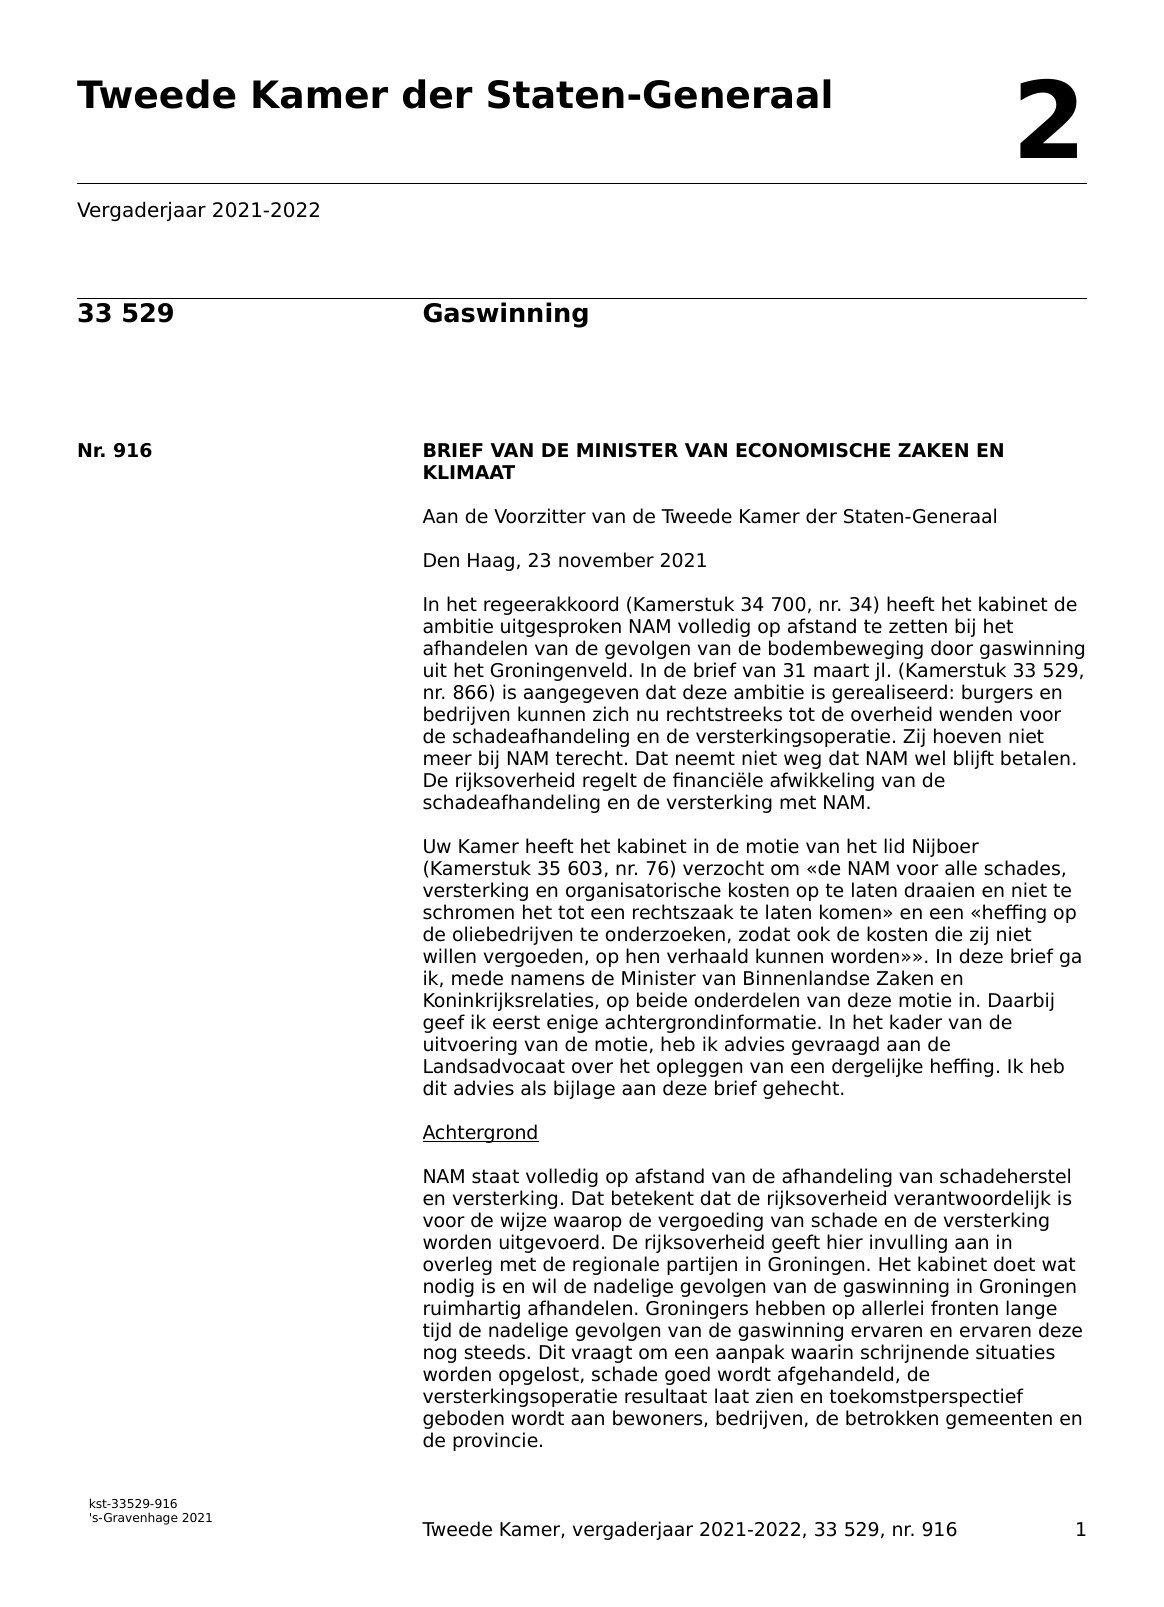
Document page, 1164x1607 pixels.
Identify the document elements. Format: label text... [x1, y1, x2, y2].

subtitle 33 529 Gaswinning [77, 299, 1087, 329]
text Aan de Voorzitter van de Tweede Kamer der Staten-Generaal [422, 506, 1087, 528]
subtitle Achtergrond [422, 1122, 1087, 1144]
text 's-Gravenhage 2021 [88, 1511, 323, 1525]
table_cell Vergaderjaar 2021-2022 [77, 184, 1087, 298]
text NAM staat volledig op afstand van de afhandeling van schadeherstel en versterking. Dat betekent dat de rijksoverheid verantwoordelijk is voor de wijze waarop de vergoeding van schade en de versterking worden uitgevoerd. De rijksoverheid geeft hier invulling aan in overleg met de regionale partijen in Groningen. Het kabinet doet wat nodig is en wil de nadelige gevolgen van de gaswinning in Groningen ruimhartig afhandelen. Groningers hebben op allerlei fronten lange tijd de nadelige gevolgen van de gaswinning ervaren en ervaren deze nog steeds. Dit vraagt om een aanpak waarin schrijnende situaties worden opgelost, schade goed wordt afgehandeld, de versterkingsoperatie resultaat laat zien en toekomstperspectief geboden wordt aan bewoners, bedrijven, de betrokken gemeenten en de provincie. [422, 1166, 1087, 1452]
table_header Tweede Kamer der Staten-Generaal [77, 59, 886, 183]
text kst-33529-916 [88, 1497, 323, 1511]
text Uw Kamer heeft het kabinet in de motie van het lid Nijboer (Kamerstuk 35 603, nr. 76) verzocht om «de NAM voor alle schades, versterking en organisatorische kosten op te laten draaien en niet te schromen het tot een rechtszaak te laten komen» en een «heffing op de oliebedrijven te onderzoeken, zodat ook de kosten die zij niet willen vergoeden, op hen verhaald kunnen worden»». In deze brief ga ik, mede namens de Minister van Binnenlandse Zaken en Koninkrijksrelaties, op beide onderdelen van deze motie in. Daarbij geef ik eerst enige achtergrondinformatie. In het kader van de uitvoering van de motie, heb ik advies gevraagd aan de Landsadvocaat over het opleggen van een dergelijke heffing. Ik heb dit advies als bijlage aan deze brief gehecht. [422, 836, 1087, 1100]
text Den Haag, 23 november 2021 [422, 550, 1087, 572]
text In het regeerakkoord (Kamerstuk 34 700, nr. 34) heeft het kabinet de ambitie uitgesproken NAM volledig op afstand te zetten bij het afhandelen van de gevolgen van de bodembeweging door gaswinning uit het Groningenveld. In de brief van 31 maart jl. (Kamerstuk 33 529, nr. 866) is aangegeven dat deze ambitie is gerealiseerd: burgers en bedrijven kunnen zich nu rechtstreeks tot de overheid wenden voor de schadeafhandeling en de versterkingsoperatie. Zij hoeven niet meer bij NAM terecht. Dat neemt niet weg dat NAM wel blijft betalen. De rijksoverheid regelt de financiële afwikkeling van de schadeafhandeling en de versterking met NAM. [422, 594, 1087, 814]
table_header 2 [886, 59, 1087, 183]
subtitle Nr. 916 BRIEF VAN DE MINISTER VAN ECONOMISCHE ZAKEN EN KLIMAAT [77, 440, 1087, 484]
